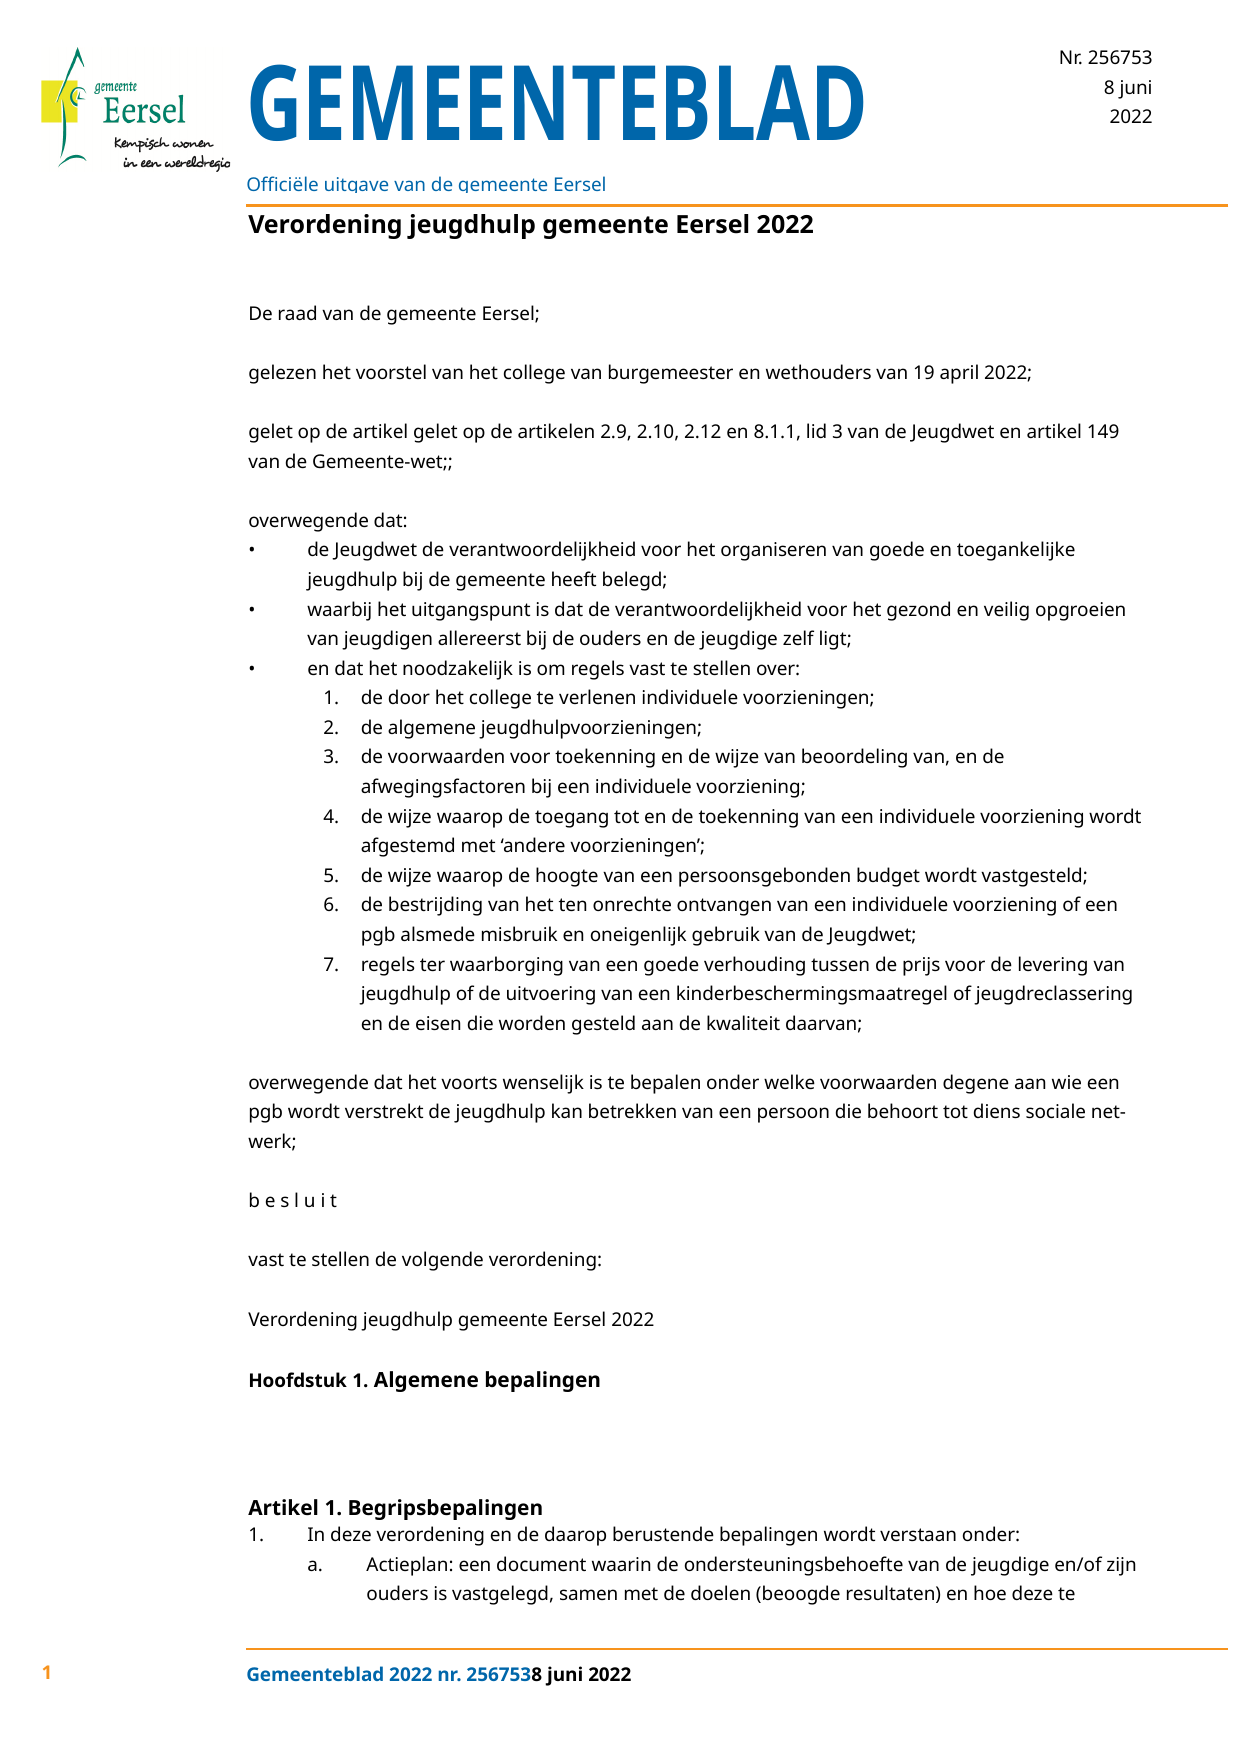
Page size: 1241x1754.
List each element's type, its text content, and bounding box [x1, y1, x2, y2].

text gelezen het voorstel van het college van burgemeester en wethouders van 19 april 2022; [248, 359, 1152, 385]
text overwegende dat het voorts wenselijk is te bepalen onder welke voorwaarden degene aan wie een pgb wordt verstrekt de jeugdhulp kan betrekken van een persoon die behoort tot diens sociale net-werk; [248, 1069, 1152, 1154]
list de wijze waarop de toegang tot en de toekenning van een individuele voorziening wordt afgestemd met ‘andere voorzieningen’; [323, 803, 1152, 858]
list de algemene jeugdhulpvoorzieningen; [323, 714, 1152, 740]
list waarbij het uitgangspunt is dat de verantwoordelijkheid voor het gezond en veilig opgroeien van jeugdigen allereerst bij de ouders en de jeugdige zelf ligt; [248, 596, 1152, 651]
list de bestrijding van het ten onrechte ontvangen van een individuele voorziening of een pgb alsmede misbruik en oneigenlijk gebruik van de Jeugdwet; [323, 892, 1152, 947]
text overwegende dat: [248, 507, 1152, 533]
text b e s l u i t [248, 1187, 1152, 1213]
text gelet op de artikel gelet op de artikelen 2.9, 2.10, 2.12 en 8.1.1, lid 3 van de Jeugdwet en artikel 149 van de Gemeente-wet;; [248, 418, 1152, 473]
text Verordening jeugdhulp gemeente Eersel 2022 [248, 207, 1152, 241]
text Verordening jeugdhulp gemeente Eersel 2022 [248, 1306, 1152, 1331]
list de door het college te verlenen individuele voorzieningen; [323, 684, 1152, 710]
text De raad van de gemeente Eersel; [248, 300, 1152, 326]
list de wijze waarop de hoogte van een persoonsgebonden budget wordt vastgesteld; [323, 862, 1152, 888]
list Actieplan: een document waarin de ondersteuningsbehoefte van de jeugdige en/of zijn ouders is vastgelegd, samen met de doelen (beoogde resultaten) en hoe deze te [307, 1551, 1152, 1606]
list de Jeugdwet de verantwoordelijkheid voor het organiseren van goede en toegankelijke jeugdhulp bij de gemeente heeft belegd; [248, 537, 1152, 592]
text Hoofdstuk 1. Algemene bepalingen [248, 1365, 1152, 1393]
list de voorwaarden voor toekenning en de wijze van beoordeling van, en de afwegingsfactoren bij een individuele voorziening; [323, 744, 1152, 799]
list In deze verordening en de daarop berustende bepalingen wordt verstaan onder: [248, 1521, 1152, 1547]
text vast te stellen de volgende verordening: [248, 1247, 1152, 1272]
picture [41, 47, 231, 172]
list regels ter waarborging van een goede verhouding tussen de prijs voor de levering van jeugdhulp of de uitvoering van een kinderbeschermingsmaatregel of jeugdreclassering en de eisen die worden gesteld aan de kwaliteit daarvan; [323, 951, 1152, 1036]
text Artikel 1. Begripsbepalingen [248, 1493, 1152, 1521]
list en dat het noodzakelijk is om regels vast te stellen over: [248, 655, 1152, 681]
